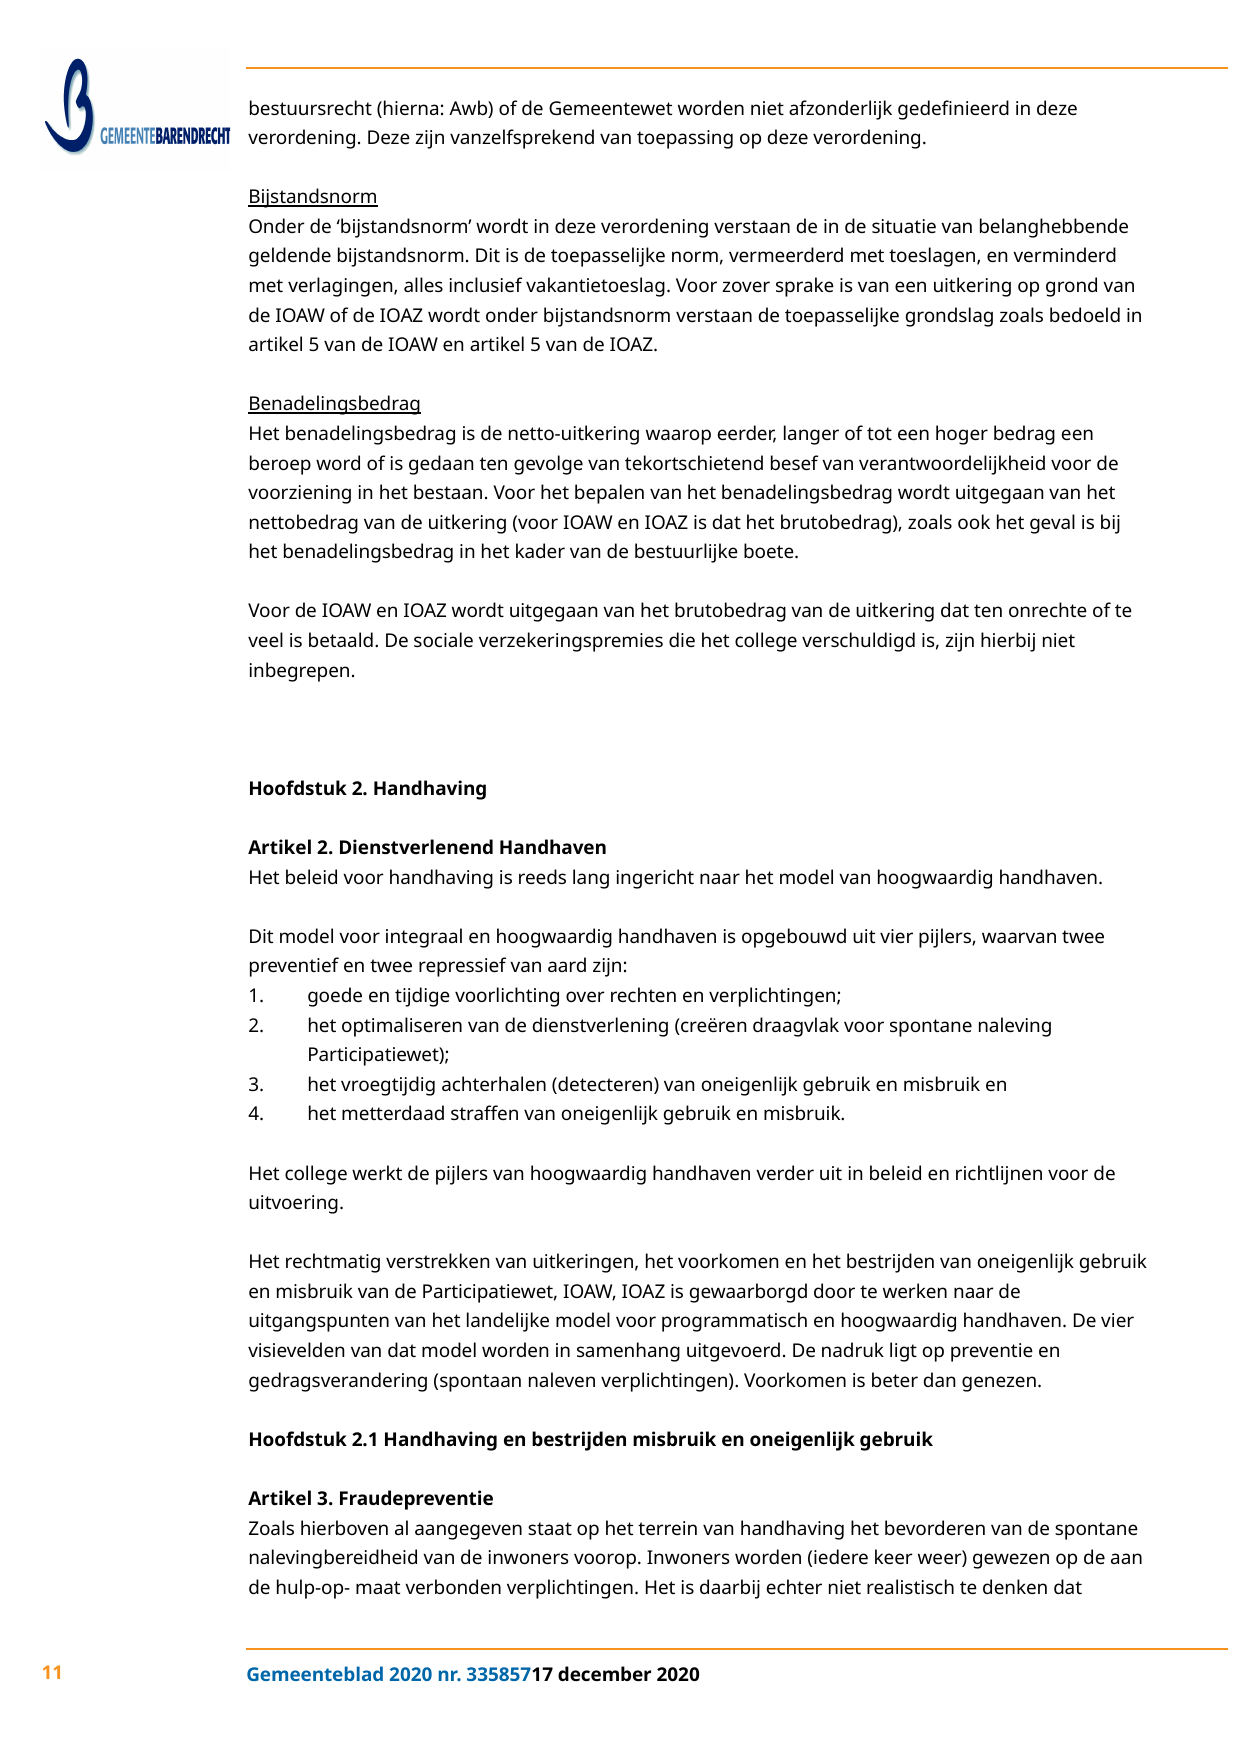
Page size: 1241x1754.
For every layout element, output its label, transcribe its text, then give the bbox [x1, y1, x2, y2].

text Bijstandsnorm [248, 183, 1152, 209]
picture [41, 47, 231, 172]
text Benadelingsbedrag [248, 391, 1152, 416]
list het metterdaad straffen van oneigenlijk gebruik en misbruik. [248, 1101, 1152, 1126]
text Hoofdstuk 2.1 Handhaving en bestrijden misbruik en oneigenlijk gebruik [248, 1426, 1152, 1452]
list goede en tijdige voorlichting over rechten en verplichtingen; [248, 982, 1152, 1008]
text Het rechtmatig verstrekken van uitkeringen, het voorkomen en het bestrijden van oneigenlijk gebruik en misbruik van de Participatiewet, IOAW, IOAZ is gewaarborgd door te werken naar de uitgangspunten van het landelijke model voor programmatisch en hoogwaardig handhaven. De vier visievelden van dat model worden in samenhang uitgevoerd. De nadruk ligt op preventie en gedragsverandering (spontaan naleven verplichtingen). Voorkomen is beter dan genezen. [248, 1248, 1152, 1393]
text Het benadelingsbedrag is de netto-uitkering waarop eerder, langer of tot een hoger bedrag een beroep word of is gedaan ten gevolge van tekortschietend besef van verantwoordelijkheid voor de voorziening in het bestaan. Voor het bepalen van het benadelingsbedrag wordt uitgegaan van het nettobedrag van de uitkering (voor IOAW en IOAZ is dat het brutobedrag), zoals ook het geval is bij het benadelingsbedrag in het kader van de bestuurlijke boete. [248, 420, 1152, 564]
list het optimaliseren van de dienstverlening (creëren draagvlak voor spontane naleving Participatiewet); [248, 1012, 1152, 1067]
text Het beleid voor handhaving is reeds lang ingericht naar het model van hoogwaardig handhaven. [248, 864, 1152, 890]
text Dit model voor integraal en hoogwaardig handhaven is opgebouwd uit vier pijlers, waarvan twee preventief en twee repressief van aard zijn: [248, 923, 1152, 978]
text bestuursrecht (hierna: Awb) of de Gemeentewet worden niet afzonderlijk gedefinieerd in deze verordening. Deze zijn vanzelfsprekend van toepassing op deze verordening. [248, 95, 1152, 150]
text Artikel 3. Fraudepreventie [248, 1485, 1152, 1511]
text Onder de ‘bijstandsnorm’ wordt in deze verordening verstaan de in de situatie van belanghebbende geldende bijstandsnorm. Dit is de toepasselijke norm, vermeerderd met toeslagen, en verminderd met verlagingen, alles inclusief vakantietoeslag. Voor zover sprake is van een uitkering op grond van de IOAW of de IOAZ wordt onder bijstandsnorm verstaan de toepasselijke grondslag zoals bedoeld in artikel 5 van de IOAW en artikel 5 van de IOAZ. [248, 213, 1152, 357]
text Het college werkt de pijlers van hoogwaardig handhaven verder uit in beleid en richtlijnen voor de uitvoering. [248, 1160, 1152, 1215]
text Zoals hierboven al aangegeven staat op het terrein van handhaving het bevorderen van de spontane nalevingbereidheid van de inwoners voorop. Inwoners worden (iedere keer weer) gewezen op de aan de hulp-op- maat verbonden verplichtingen. Het is daarbij echter niet realistisch te denken dat [248, 1515, 1152, 1600]
list het vroegtijdig achterhalen (detecteren) van oneigenlijk gebruik en misbruik en [248, 1071, 1152, 1097]
text Voor de IOAW en IOAZ wordt uitgegaan van het brutobedrag van de uitkering dat ten onrechte of te veel is betaald. De sociale verzekeringspremies die het college verschuldigd is, zijn hierbij niet inbegrepen. [248, 598, 1152, 683]
text Artikel 2. Dienstverlenend Handhaven [248, 834, 1152, 860]
text Hoofdstuk 2. Handhaving [248, 775, 1152, 801]
